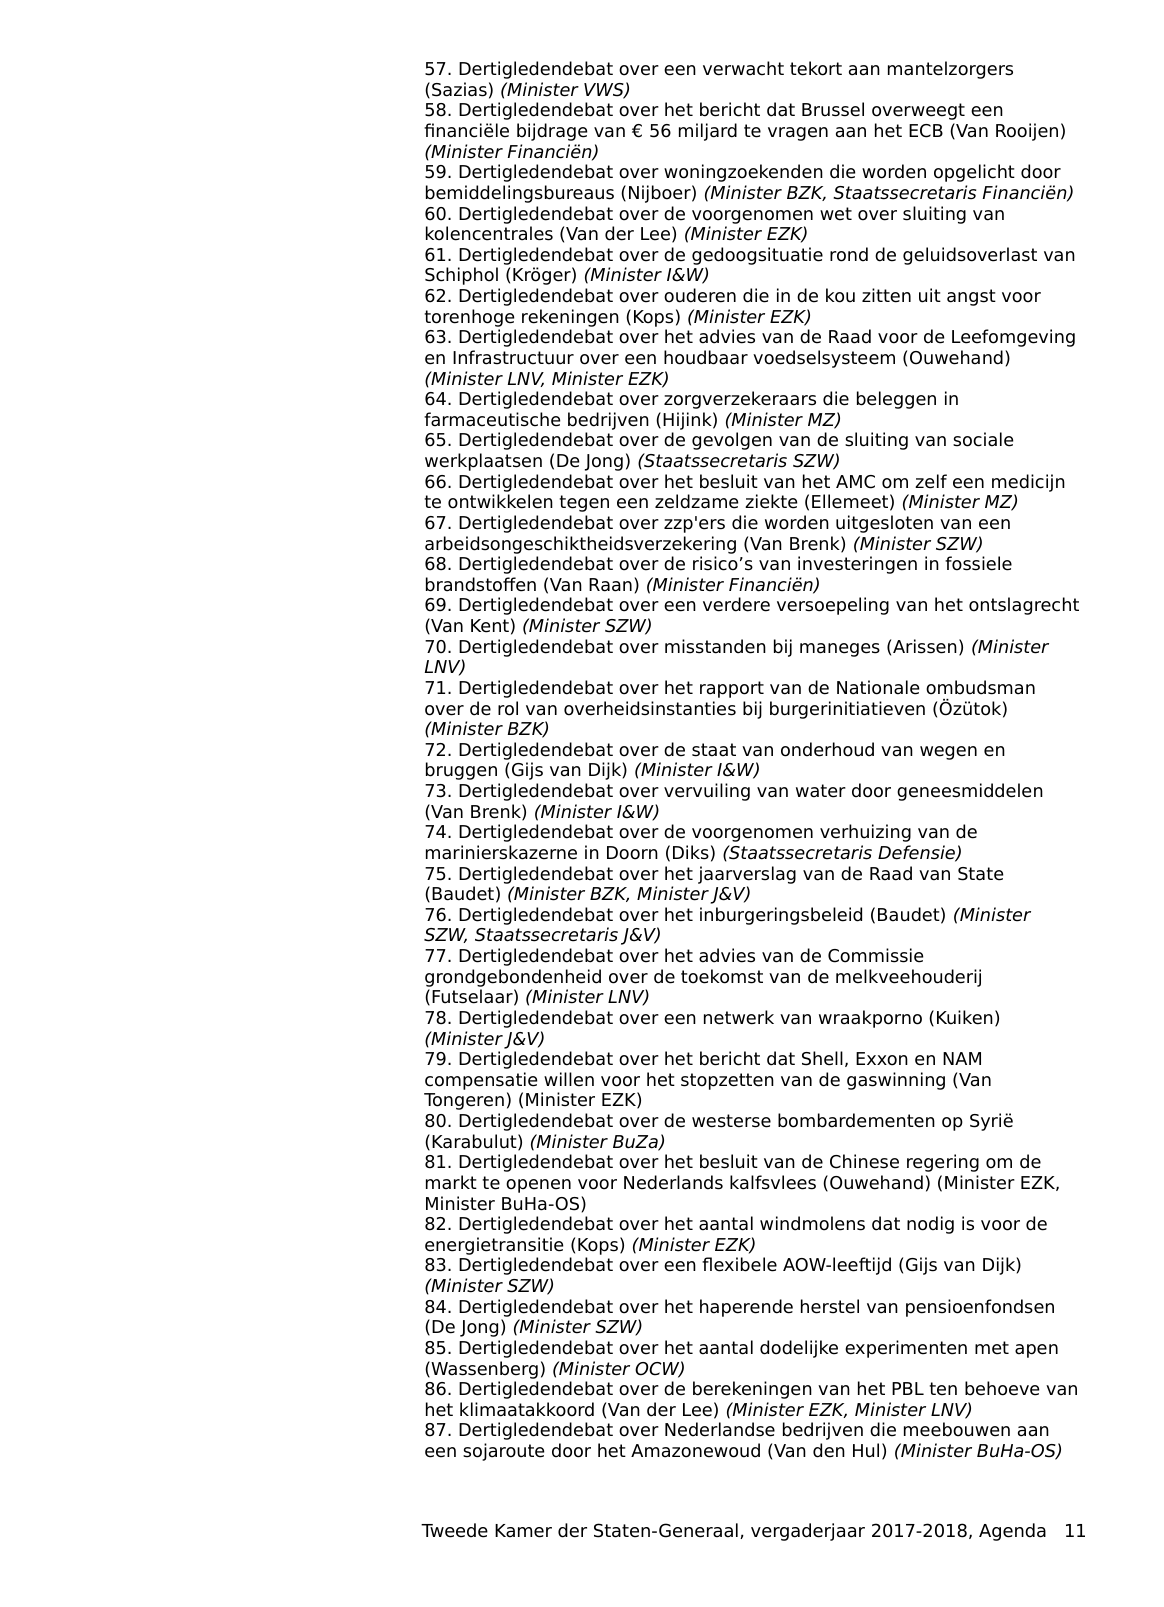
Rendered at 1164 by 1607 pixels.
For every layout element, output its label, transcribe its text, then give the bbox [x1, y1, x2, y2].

table_cell [401, 905, 418, 946]
table_cell [401, 1338, 418, 1379]
table_cell 82. Dertigledendebat over het aantal windmolens dat nodig is voor de energietransitie (Kops) (Minister EZK) [418, 1214, 1087, 1255]
table_cell [77, 286, 401, 327]
table_cell [77, 595, 401, 637]
table_cell 63. Dertigledendebat over het advies van de Raad voor de Leefomgeving en Infrastructuur over een houdbaar voedselsysteem (Ouwehand) (Minister LNV, Minister EZK) [418, 327, 1087, 389]
table_cell [401, 637, 418, 678]
table_cell [77, 389, 401, 430]
table_cell 80. Dertigledendebat over de westerse bombardementen op Syrië (Karabulut) (Minister BuZa) [418, 1111, 1087, 1152]
table_cell [77, 781, 401, 822]
table_cell 84. Dertigledendebat over het haperende herstel van pensioenfondsen (De Jong) (Minister SZW) [418, 1297, 1087, 1338]
table_cell [401, 1111, 418, 1152]
table_cell [401, 100, 418, 162]
table_cell [401, 1214, 418, 1255]
table_cell 85. Dertigledendebat over het aantal dodelijke experimenten met apen (Wassenberg) (Minister OCW) [418, 1338, 1087, 1379]
table_cell [77, 1049, 401, 1111]
table_cell [401, 781, 418, 822]
table_cell [401, 678, 418, 740]
table_cell 69. Dertigledendebat over een verdere versoepeling van het ontslagrecht (Van Kent) (Minister SZW) [418, 595, 1087, 637]
table_cell [77, 472, 401, 513]
table_cell [77, 740, 401, 781]
table_cell [77, 637, 401, 678]
table_cell [401, 740, 418, 781]
table_cell [77, 327, 401, 389]
table_cell [401, 286, 418, 327]
table_cell 71. Dertigledendebat over het rapport van de Nationale ombudsman over de rol van overheidsinstanties bij burgerinitiatieven (Özütok) (Minister BZK) [418, 678, 1087, 740]
table_cell [401, 554, 418, 595]
table_cell [401, 1297, 418, 1338]
table_cell [77, 1111, 401, 1152]
table_cell [401, 1420, 418, 1462]
table_cell [77, 59, 401, 100]
table_cell [401, 595, 418, 637]
table_cell 68. Dertigledendebat over de risico’s van investeringen in fossiele brandstoffen (Van Raan) (Minister Financiën) [418, 554, 1087, 595]
table_cell [401, 1008, 418, 1049]
table_cell [77, 946, 401, 1008]
table_cell [77, 1255, 401, 1297]
table_cell [401, 1379, 418, 1420]
table_cell 72. Dertigledendebat over de staat van onderhoud van wegen en bruggen (Gijs van Dijk) (Minister I&W) [418, 740, 1087, 781]
table_cell 60. Dertigledendebat over de voorgenomen wet over sluiting van kolencentrales (Van der Lee) (Minister EZK) [418, 204, 1087, 245]
table_cell [77, 100, 401, 162]
table_cell [401, 513, 418, 554]
table_cell [77, 1008, 401, 1049]
table_cell [401, 327, 418, 389]
table_cell [401, 430, 418, 472]
table_cell [77, 1338, 401, 1379]
table_cell [401, 1152, 418, 1214]
table_cell [401, 472, 418, 513]
table_cell [401, 1049, 418, 1111]
table_cell [77, 864, 401, 905]
table_cell [77, 905, 401, 946]
table_cell [77, 1420, 401, 1462]
table_cell [401, 245, 418, 286]
table_cell 59. Dertigledendebat over woningzoekenden die worden opgelicht door bemiddelingsbureaus (Nijboer) (Minister BZK, Staatssecretaris Financiën) [418, 162, 1087, 203]
table_cell 77. Dertigledendebat over het advies van de Commissie grondgebondenheid over de toekomst van de melkveehouderij (Futselaar) (Minister LNV) [418, 946, 1087, 1008]
table_cell 76. Dertigledendebat over het inburgeringsbeleid (Baudet) (Minister SZW, Staatssecretaris J&V) [418, 905, 1087, 946]
table_cell [401, 946, 418, 1008]
table_cell [77, 245, 401, 286]
table_cell [77, 513, 401, 554]
table_cell [77, 822, 401, 863]
table_cell 74. Dertigledendebat over de voorgenomen verhuizing van de marinierskazerne in Doorn (Diks) (Staatssecretaris Defensie) [418, 822, 1087, 863]
table_cell 66. Dertigledendebat over het besluit van het AMC om zelf een medicijn te ontwikkelen tegen een zeldzame ziekte (Ellemeet) (Minister MZ) [418, 472, 1087, 513]
table_cell 78. Dertigledendebat over een netwerk van wraakporno (Kuiken) (Minister J&V) [418, 1008, 1087, 1049]
table_cell [77, 430, 401, 472]
table_cell 62. Dertigledendebat over ouderen die in de kou zitten uit angst voor torenhoge rekeningen (Kops) (Minister EZK) [418, 286, 1087, 327]
table_cell 65. Dertigledendebat over de gevolgen van de sluiting van sociale werkplaatsen (De Jong) (Staatssecretaris SZW) [418, 430, 1087, 472]
table_cell 75. Dertigledendebat over het jaarverslag van de Raad van State (Baudet) (Minister BZK, Minister J&V) [418, 864, 1087, 905]
table_cell 81. Dertigledendebat over het besluit van de Chinese regering om de markt te openen voor Nederlands kalfsvlees (Ouwehand) (Minister EZK, Minister BuHa-OS) [418, 1152, 1087, 1214]
table_cell [77, 554, 401, 595]
table_cell [77, 204, 401, 245]
table_cell 67. Dertigledendebat over zzp'ers die worden uitgesloten van een arbeidsongeschiktheidsverzekering (Van Brenk) (Minister SZW) [418, 513, 1087, 554]
table_cell 79. Dertigledendebat over het bericht dat Shell, Exxon en NAM compensatie willen voor het stopzetten van de gaswinning (Van Tongeren) (Minister EZK) [418, 1049, 1087, 1111]
table_cell 87. Dertigledendebat over Nederlandse bedrijven die meebouwen aan een sojaroute door het Amazonewoud (Van den Hul) (Minister BuHa-OS) [418, 1420, 1087, 1462]
table_cell [401, 59, 418, 100]
table_cell [401, 864, 418, 905]
table_cell 83. Dertigledendebat over een flexibele AOW-leeftijd (Gijs van Dijk) (Minister SZW) [418, 1255, 1087, 1297]
table_cell 73. Dertigledendebat over vervuiling van water door geneesmiddelen (Van Brenk) (Minister I&W) [418, 781, 1087, 822]
table_cell [401, 1255, 418, 1297]
table_cell 64. Dertigledendebat over zorgverzekeraars die beleggen in farmaceutische bedrijven (Hijink) (Minister MZ) [418, 389, 1087, 430]
table_cell [401, 162, 418, 203]
table_cell 57. Dertigledendebat over een verwacht tekort aan mantelzorgers (Sazias) (Minister VWS) [418, 59, 1087, 100]
table_cell [77, 1297, 401, 1338]
table_cell [77, 1379, 401, 1420]
table_cell 61. Dertigledendebat over de gedoogsituatie rond de geluidsoverlast van Schiphol (Kröger) (Minister I&W) [418, 245, 1087, 286]
table_cell [401, 822, 418, 863]
table_cell 86. Dertigledendebat over de berekeningen van het PBL ten behoeve van het klimaatakkoord (Van der Lee) (Minister EZK, Minister LNV) [418, 1379, 1087, 1420]
table_cell 58. Dertigledendebat over het bericht dat Brussel overweegt een financiële bijdrage van € 56 miljard te vragen aan het ECB (Van Rooijen) (Minister Financiën) [418, 100, 1087, 162]
table_cell [77, 678, 401, 740]
table_cell [77, 162, 401, 203]
table_cell 70. Dertigledendebat over misstanden bij maneges (Arissen) (Minister LNV) [418, 637, 1087, 678]
table_cell [401, 389, 418, 430]
table_cell [77, 1152, 401, 1214]
table_cell [401, 204, 418, 245]
table_cell [77, 1214, 401, 1255]
